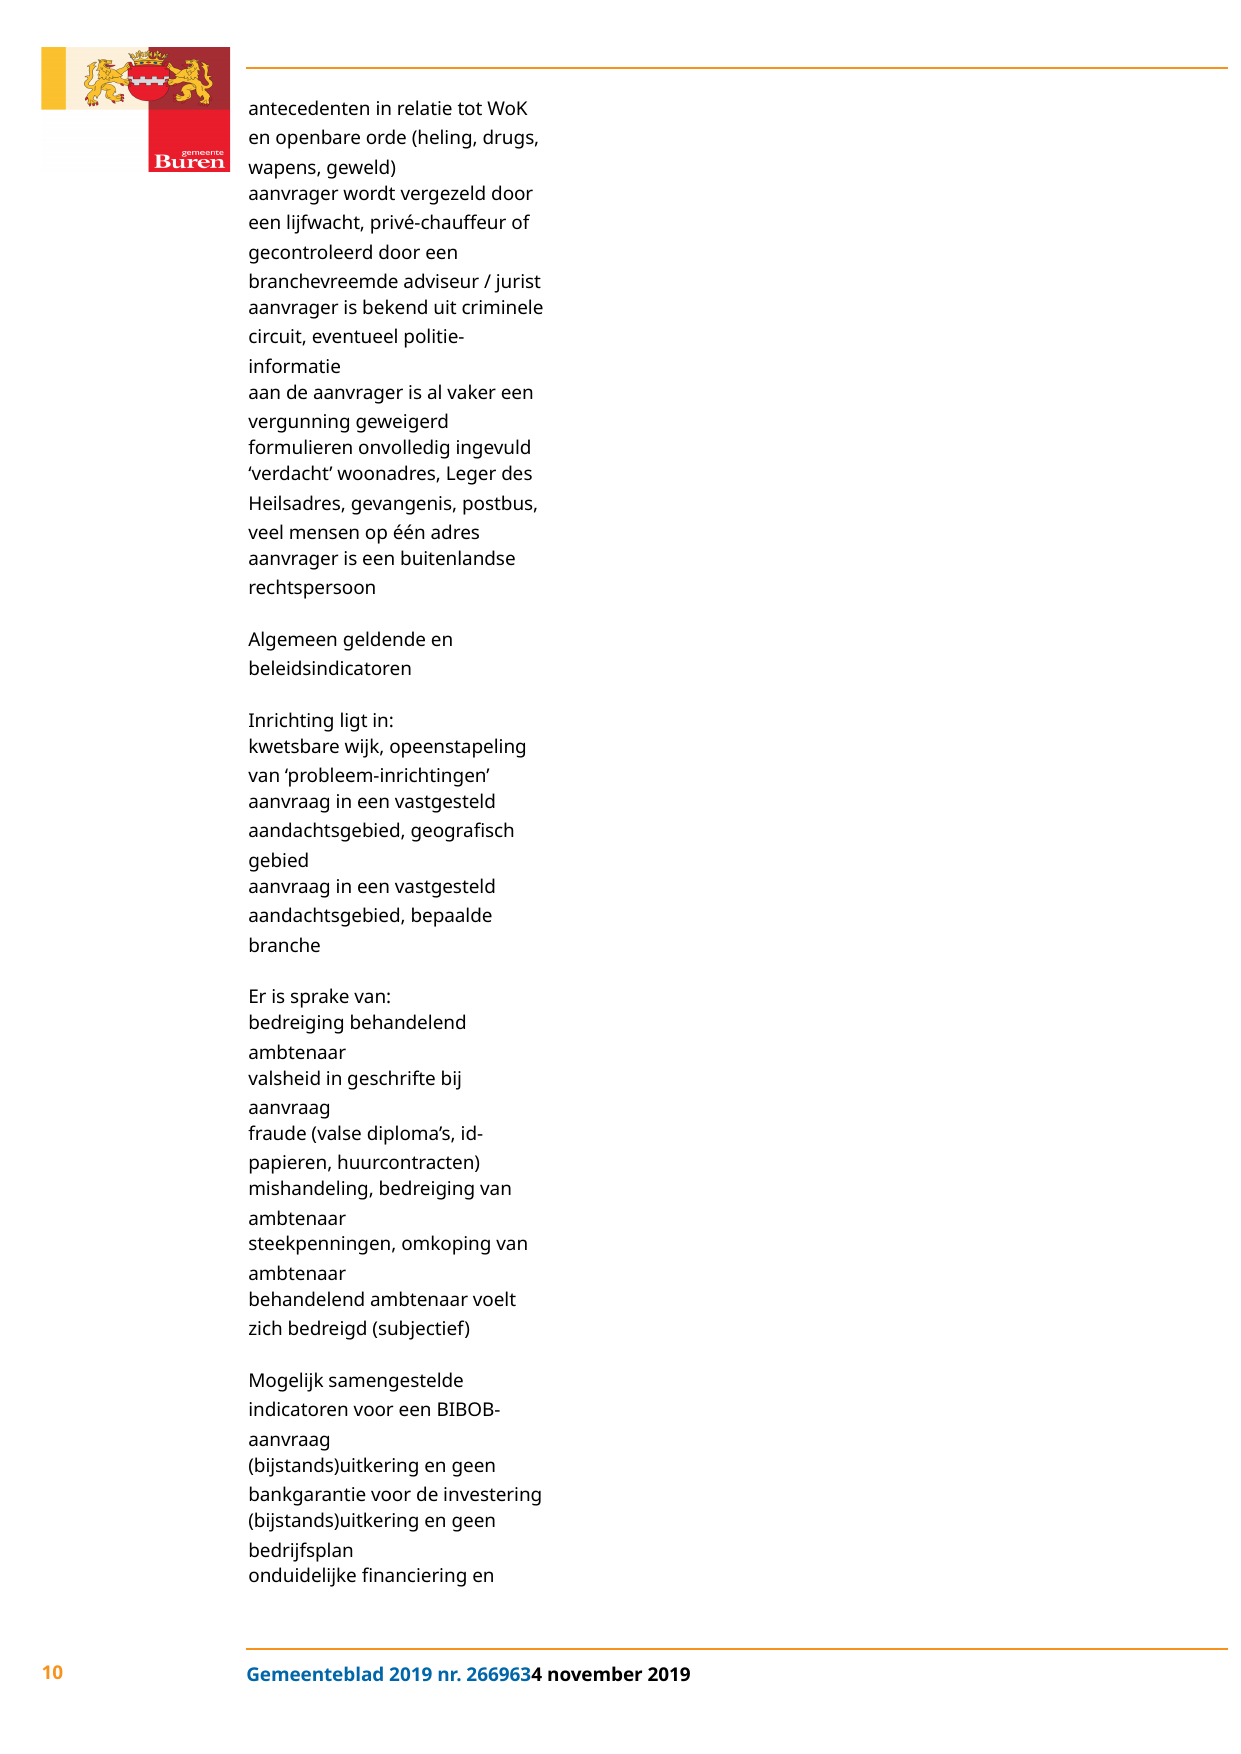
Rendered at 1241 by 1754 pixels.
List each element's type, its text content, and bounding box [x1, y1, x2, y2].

table_cell [549, 984, 850, 1009]
table_cell [549, 294, 850, 379]
table_cell (bijstands)uitkering en geen bedrijfsplan [248, 1507, 549, 1562]
table_cell [549, 95, 850, 180]
table_cell [850, 626, 1152, 681]
table_cell [549, 1286, 850, 1341]
table_cell [850, 1507, 1152, 1562]
table_cell [850, 1175, 1152, 1231]
table_cell [549, 1231, 850, 1286]
table_cell [248, 958, 549, 984]
picture [41, 47, 231, 172]
table_cell [549, 180, 850, 294]
table_cell [850, 95, 1152, 180]
table_cell [549, 707, 850, 733]
table_cell bedreiging behandelend ambtenaar [248, 1009, 549, 1065]
table_cell [549, 788, 850, 873]
table_cell [248, 1341, 549, 1367]
table_cell [549, 379, 850, 434]
table_cell onduidelijke financiering en [248, 1563, 549, 1588]
table_cell [549, 1452, 850, 1507]
table_cell [850, 1065, 1152, 1120]
table_cell [850, 1341, 1152, 1367]
table_cell [248, 681, 549, 707]
table_cell [850, 984, 1152, 1009]
table_cell [549, 681, 850, 707]
table_cell [850, 1452, 1152, 1507]
table_cell [850, 1367, 1152, 1452]
table_cell [549, 600, 850, 626]
table_cell aanvrager is een buitenlandse rechtspersoon [248, 545, 549, 600]
table_cell [549, 545, 850, 600]
table_cell Algemeen geldende en beleidsindicatoren [248, 626, 549, 681]
table_cell [549, 626, 850, 681]
table_cell [850, 294, 1152, 379]
table_cell Mogelijk samengestelde indicatoren voor een BIBOB-aanvraag [248, 1367, 549, 1452]
table_cell Er is sprake van: [248, 984, 549, 1009]
table_cell ‘verdacht’ woonadres, Leger des Heilsadres, gevangenis, postbus, veel mensen op één adres [248, 460, 549, 545]
table_cell [850, 1009, 1152, 1065]
table_cell [248, 600, 549, 626]
table_cell [850, 180, 1152, 294]
table_cell aanvrager wordt vergezeld door een lijfwacht, privé-chauffeur of gecontroleerd door een branchevreemde adviseur / jurist [248, 180, 549, 294]
table_cell steekpenningen, omkoping van ambtenaar [248, 1231, 549, 1286]
table_cell [850, 545, 1152, 600]
table_cell [549, 1367, 850, 1452]
table_cell (bijstands)uitkering en geen bankgarantie voor de investering [248, 1452, 549, 1507]
table_cell [549, 434, 850, 460]
table_cell [850, 958, 1152, 984]
table_cell [549, 733, 850, 788]
table_cell antecedenten in relatie tot WoK en openbare orde (heling, drugs, wapens, geweld) [248, 95, 549, 180]
table_cell [850, 1563, 1152, 1588]
table_cell [549, 873, 850, 958]
table_cell behandelend ambtenaar voelt zich bedreigd (subjectief) [248, 1286, 549, 1341]
table_cell [850, 873, 1152, 958]
table_cell [549, 1120, 850, 1175]
table_cell [549, 1563, 850, 1588]
table_cell [850, 1120, 1152, 1175]
table_cell [549, 1341, 850, 1367]
table_cell formulieren onvolledig ingevuld [248, 434, 549, 460]
table_cell mishandeling, bedreiging van ambtenaar [248, 1175, 549, 1231]
table_cell [850, 600, 1152, 626]
table_cell [850, 1286, 1152, 1341]
table_cell [850, 681, 1152, 707]
table_cell [850, 434, 1152, 460]
table_cell [850, 460, 1152, 545]
table_cell Inrichting ligt in: [248, 707, 549, 733]
table_cell aanvraag in een vastgesteld aandachtsgebied, geografisch gebied [248, 788, 549, 873]
table_cell [549, 958, 850, 984]
table_cell aanvraag in een vastgesteld aandachtsgebied, bepaalde branche [248, 873, 549, 958]
table_cell [549, 1175, 850, 1231]
table_cell valsheid in geschrifte bij aanvraag [248, 1065, 549, 1120]
table_cell [850, 733, 1152, 788]
table_cell [850, 1231, 1152, 1286]
table_cell [850, 707, 1152, 733]
table_cell [549, 1065, 850, 1120]
table_cell aan de aanvrager is al vaker een vergunning geweigerd [248, 379, 549, 434]
table_cell [850, 379, 1152, 434]
table_cell aanvrager is bekend uit criminele circuit, eventueel politie-informatie [248, 294, 549, 379]
table_cell [549, 1507, 850, 1562]
table_cell kwetsbare wijk, opeenstapeling van ‘probleem-inrichtingen’ [248, 733, 549, 788]
table_cell [549, 1009, 850, 1065]
table_cell [549, 460, 850, 545]
table_cell [850, 788, 1152, 873]
table_cell fraude (valse diploma’s, id-papieren, huurcontracten) [248, 1120, 549, 1175]
